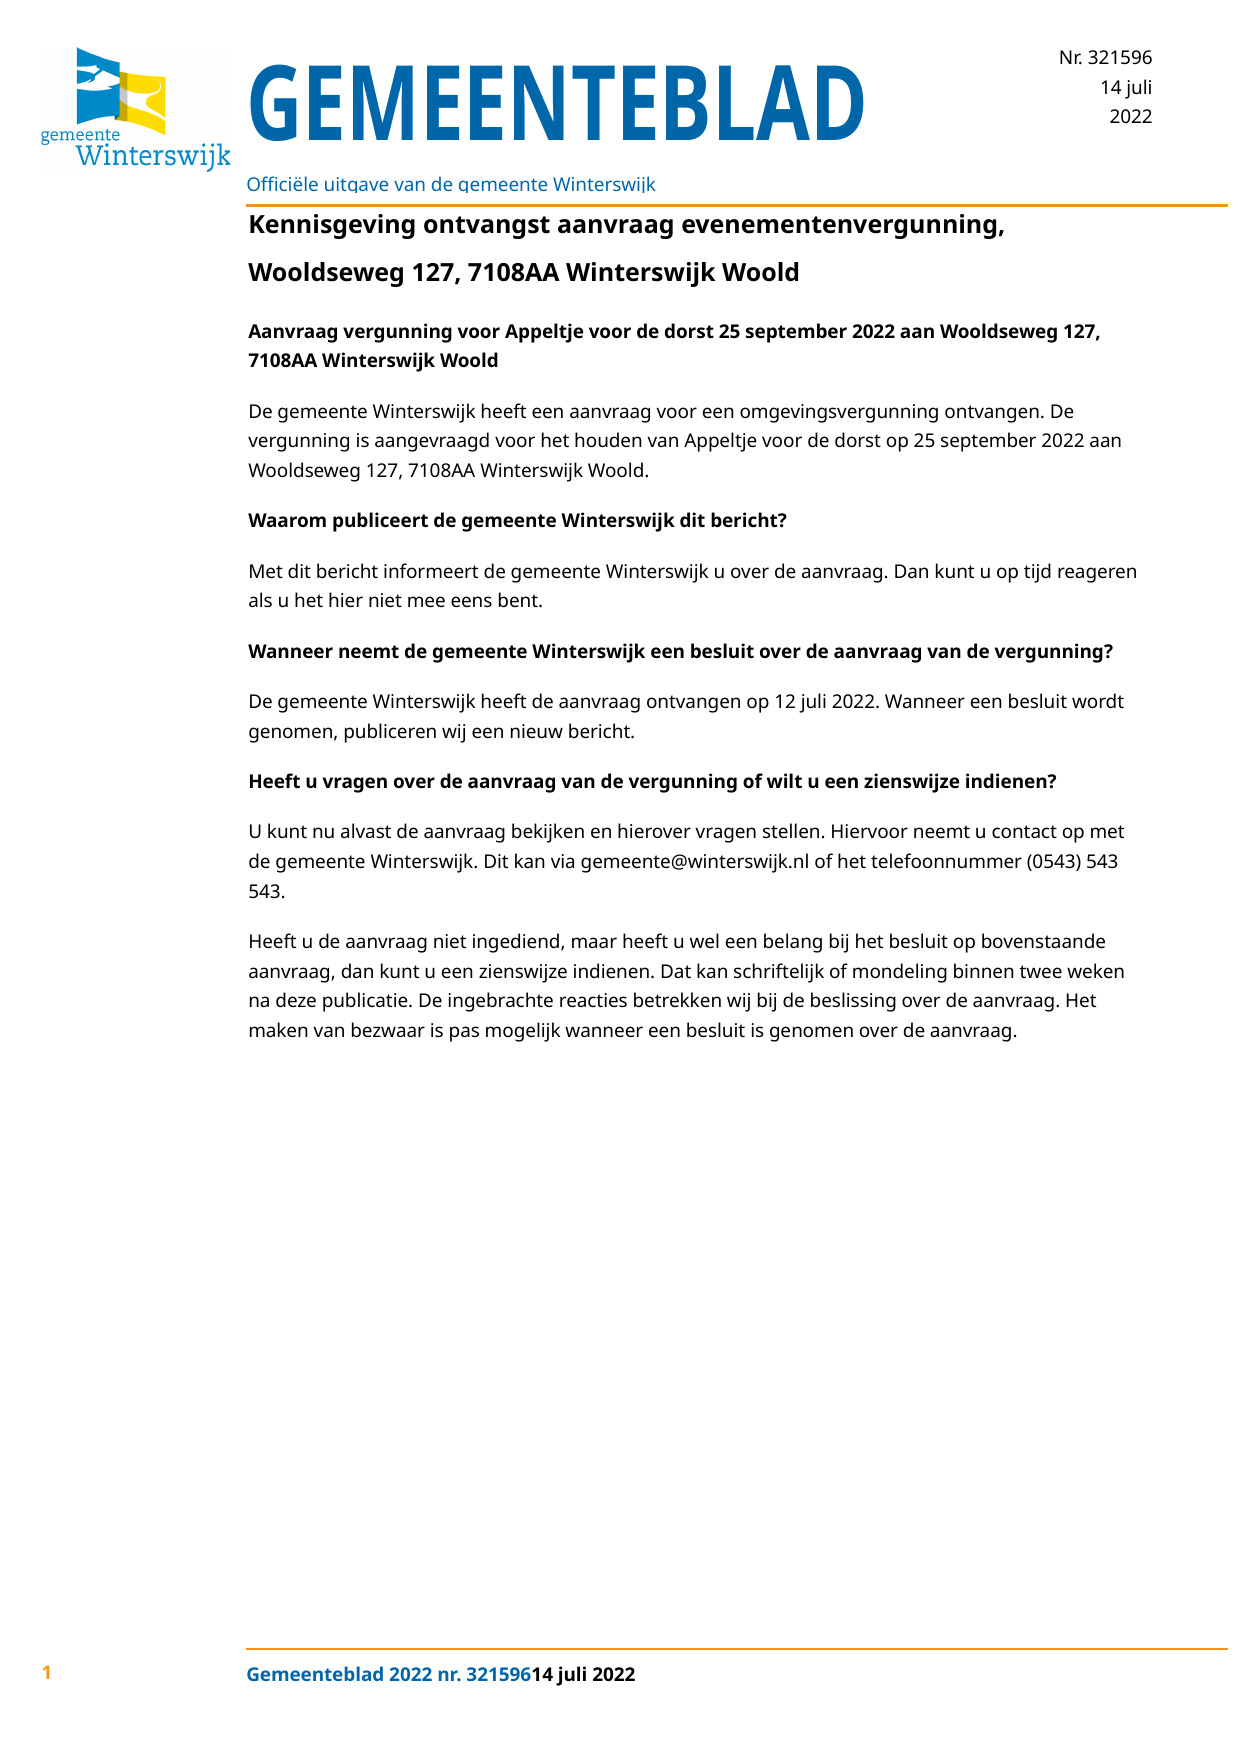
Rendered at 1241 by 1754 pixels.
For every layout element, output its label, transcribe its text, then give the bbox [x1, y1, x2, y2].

text De gemeente Winterswijk heeft de aanvraag ontvangen op 12 juli 2022. Wanneer een besluit wordt genomen, publiceren wij een nieuw bericht. [248, 688, 1152, 744]
text Met dit bericht informeert de gemeente Winterswijk u over de aanvraag. Dan kunt u op tijd reageren als u het hier niet mee eens bent. [248, 558, 1152, 613]
text Wanneer neemt de gemeente Winterswijk een besluit over de aanvraag van de vergunning? [248, 638, 1152, 664]
text Aanvraag vergunning voor Appeltje voor de dorst 25 september 2022 aan Wooldseweg 127, 7108AA Winterswijk Woold [248, 318, 1152, 373]
text De gemeente Winterswijk heeft een aanvraag voor een omgevingsvergunning ontvangen. De vergunning is aangevraagd voor het houden van Appeltje voor de dorst op 25 september 2022 aan Wooldseweg 127, 7108AA Winterswijk Woold. [248, 398, 1152, 483]
text Heeft u de aanvraag niet ingediend, maar heeft u wel een belang bij het besluit op bovenstaande aanvraag, dan kunt u een zienswijze indienen. Dat kan schriftelijk of mondeling binnen twee weken na deze publicatie. De ingebrachte reacties betrekken wij bij de beslissing over de aanvraag. Het maken van bezwaar is pas mogelijk wanneer een besluit is genomen over de aanvraag. [248, 928, 1152, 1043]
text Heeft u vragen over de aanvraag van de vergunning of wilt u een zienswijze indienen? [248, 768, 1152, 794]
picture [225, 153, 231, 162]
text Kennisgeving ontvangst aanvraag evenementenvergunning, Wooldseweg 127, 7108AA Winterswijk Woold [248, 207, 1152, 288]
text U kunt nu alvast de aanvraag bekijken en hierover vragen stellen. Hiervoor neemt u contact op met de gemeente Winterswijk. Dit kan via gemeente@winterswijk.nl of het telefoonnummer (0543) 543 543. [248, 819, 1152, 904]
picture [41, 47, 231, 172]
text Waarom publiceert de gemeente Winterswijk dit bericht? [248, 507, 1152, 533]
